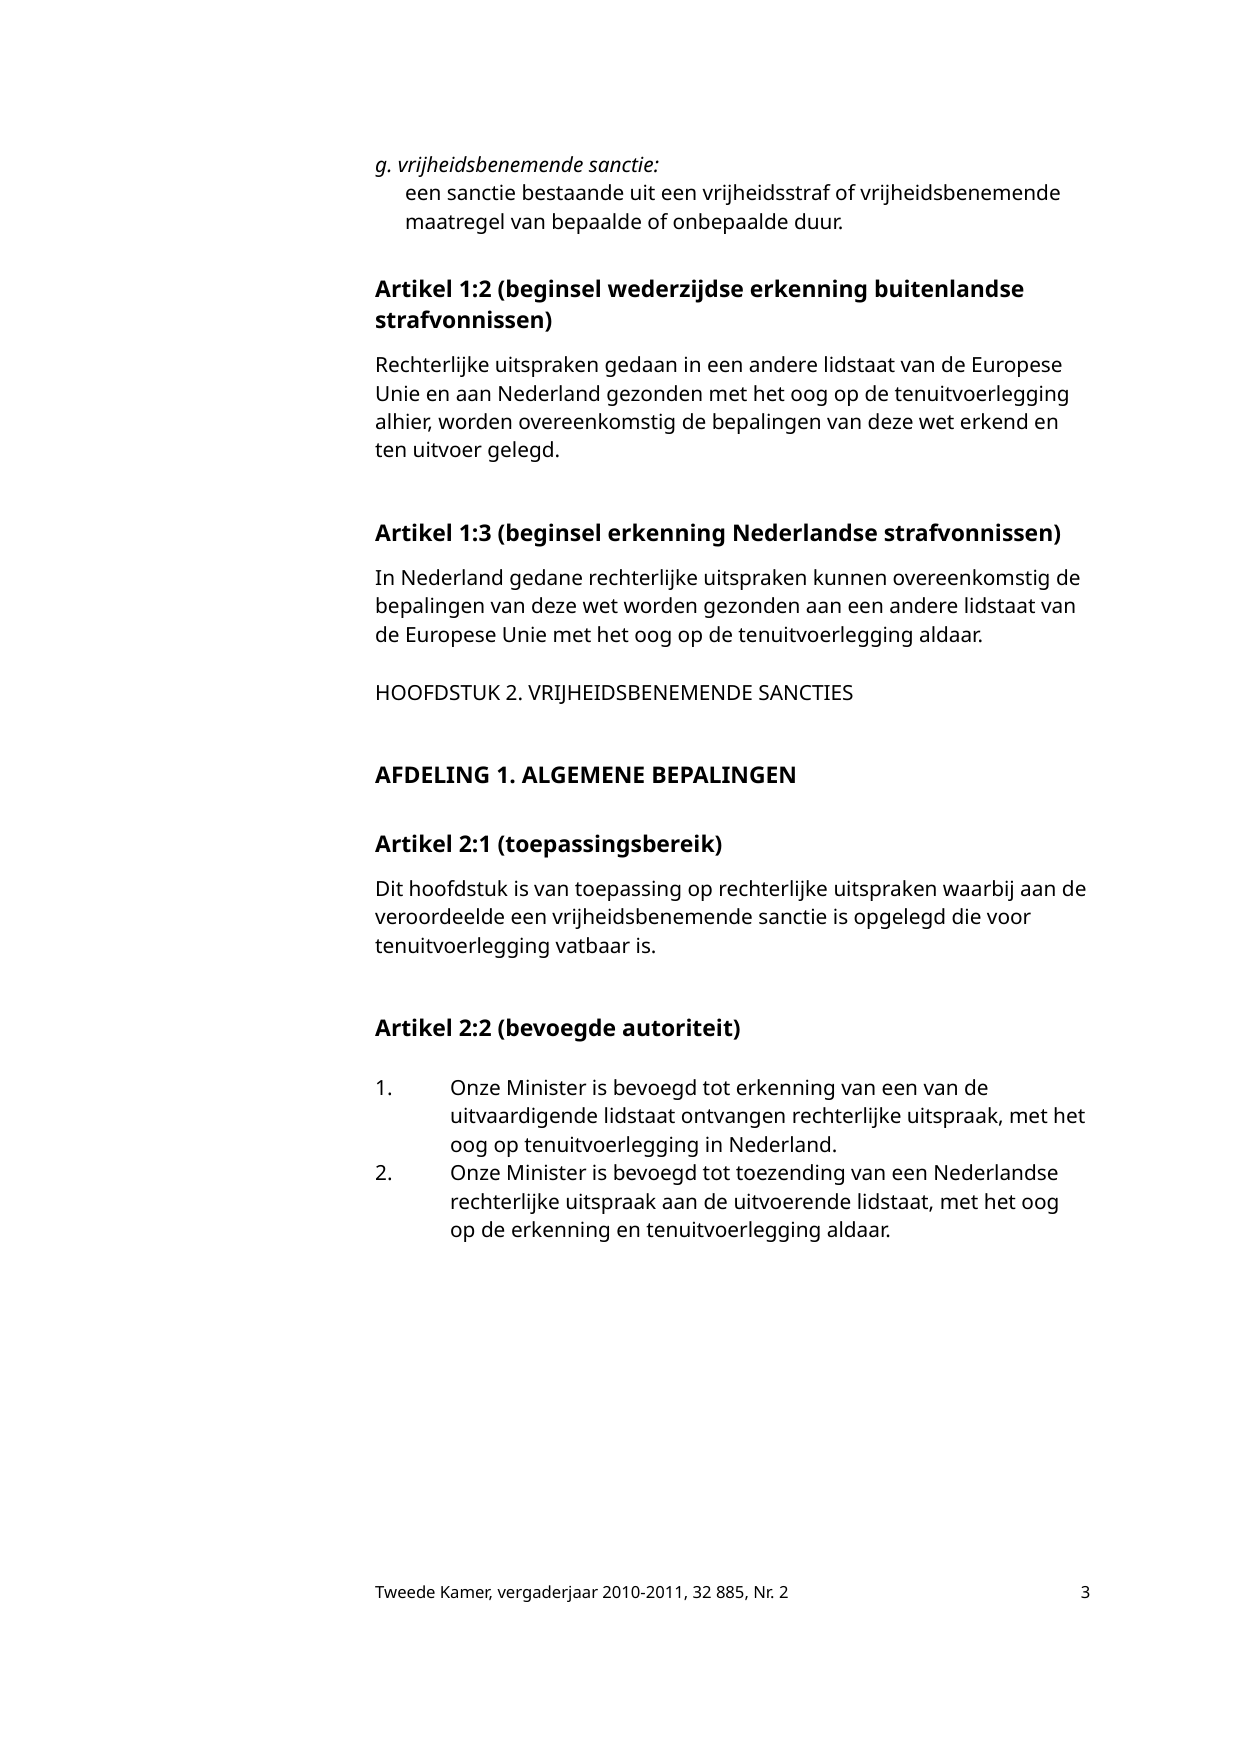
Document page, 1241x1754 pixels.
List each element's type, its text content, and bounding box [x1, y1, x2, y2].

subtitle Artikel 2:1 (toepassingsbereik) [375, 828, 1090, 859]
text een sanctie bestaande uit een vrijheidsstraf of vrijheidsbenemende maatregel van bepaalde of onbepaalde duur. [405, 178, 1090, 235]
list Onze Minister is bevoegd tot toezending van een Nederlandse rechterlijke uitspraak aan de uitvoerende lidstaat, met het oog op de erkenning en tenuitvoerlegging aldaar. [375, 1158, 1090, 1244]
text In Nederland gedane rechterlijke uitspraken kunnen overeenkomstig de bepalingen van deze wet worden gezonden aan een andere lidstaat van de Europese Unie met het oog op de tenuitvoerlegging aldaar. [375, 563, 1090, 648]
text Dit hoofdstuk is van toepassing op rechterlijke uitspraken waarbij aan de veroordeelde een vrijheidsbenemende sanctie is opgelegd die voor tenuitvoerlegging vatbaar is. [375, 874, 1090, 959]
subtitle Artikel 1:3 (beginsel erkenning Nederlandse strafvonnissen) [375, 517, 1090, 548]
subtitle HOOFDSTUK 2. VRIJHEIDSBENEMENDE SANCTIES [375, 678, 1090, 707]
text g. vrijheidsbenemende sanctie: [375, 150, 1090, 178]
list Onze Minister is bevoegd tot erkenning van een van de uitvaardigende lidstaat ontvangen rechterlijke uitspraak, met het oog op tenuitvoerlegging in Nederland. [375, 1073, 1090, 1158]
subtitle Artikel 1:2 (beginsel wederzijdse erkenning buitenlandse strafvonnissen) [375, 273, 1090, 335]
text Rechterlijke uitspraken gedaan in een andere lidstaat van de Europese Unie en aan Nederland gezonden met het oog op de tenuitvoerlegging alhier, worden overeenkomstig de bepalingen van deze wet erkend en ten uitvoer gelegd. [375, 350, 1090, 464]
subtitle AFDELING 1. ALGEMENE BEPALINGEN [375, 759, 1090, 790]
subtitle Artikel 2:2 (bevoegde autoriteit) [375, 1012, 1090, 1043]
